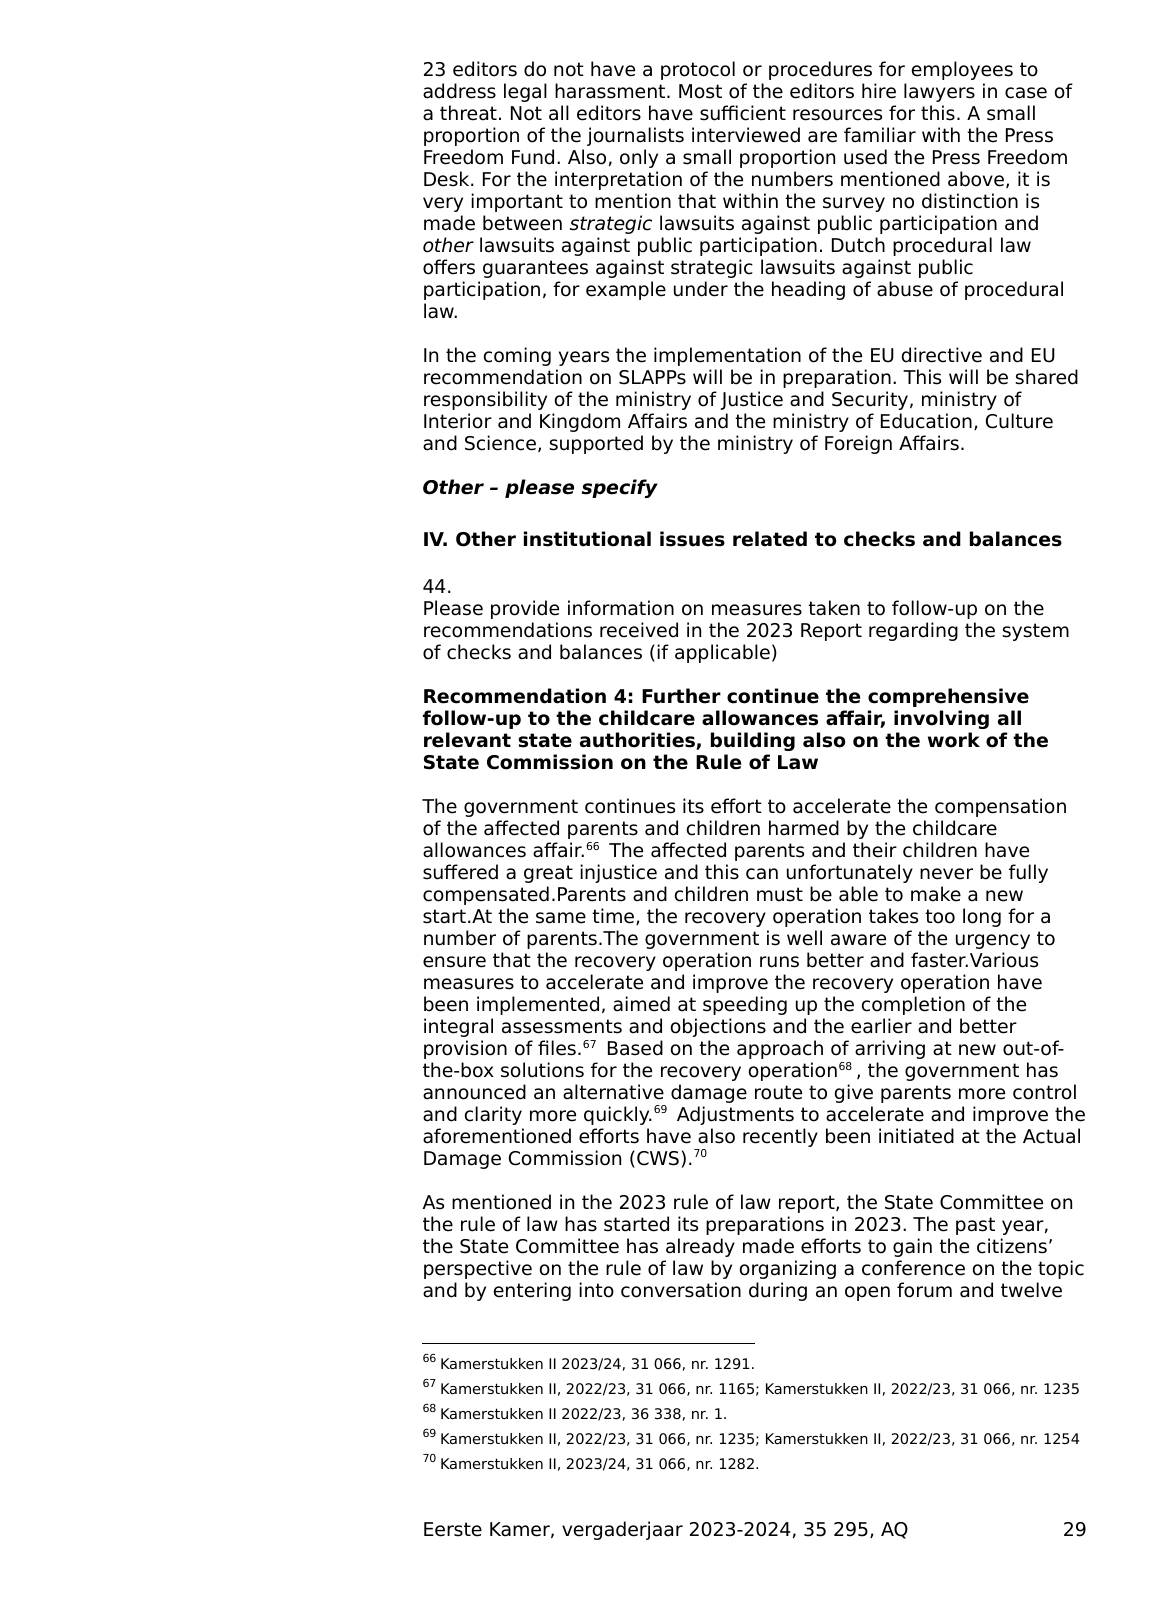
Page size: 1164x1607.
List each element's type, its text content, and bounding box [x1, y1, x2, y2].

text In the coming years the implementation of the EU directive and EU recommendation on SLAPPs will be in preparation. This will be shared responsibility of the ministry of Justice and Security, ministry of Interior and Kingdom Affairs and the ministry of Education, Culture and Science, supported by the ministry of Foreign Affairs. [422, 345, 1087, 455]
text As mentioned in the 2023 rule of law report, the State Committee on the rule of law has started its preparations in 2023. The past year, the State Committee has already made efforts to gain the citizens’ perspective on the rule of law by organizing a conference on the topic and by entering into conversation during an open forum and twelve [422, 1192, 1087, 1302]
text Kamerstukken II, 2022/23, 31 066, nr. 1165; Kamerstukken II, 2022/23, 31 066, nr. 1235 [422, 1377, 1087, 1399]
text Recommendation 4: Further continue the comprehensive follow-up to the childcare allowances affair, involving all relevant state authorities, building also on the work of the State Commission on the Rule of Law [422, 686, 1087, 774]
text 23 editors do not have a protocol or procedures for employees to address legal harassment. Most of the editors hire lawyers in case of a threat. Not all editors have sufficient resources for this. A small proportion of the journalists interviewed are familiar with the Press Freedom Fund. Also, only a small proportion used the Press Freedom Desk. For the interpretation of the numbers mentioned above, it is very important to mention that within the survey no distinction is made between strategic lawsuits against public participation and other lawsuits against public participation. Dutch procedural law offers guarantees against strategic lawsuits against public participation, for example under the heading of abuse of procedural law. [422, 59, 1087, 323]
text Please provide information on measures taken to follow-up on the recommendations received in the 2023 Report regarding the system of checks and balances (if applicable) [422, 598, 1087, 664]
subtitle IV. Other institutional issues related to checks and balances [422, 529, 1087, 551]
text Kamerstukken II, 2022/23, 31 066, nr. 1235; Kamerstukken II, 2022/23, 31 066, nr. 1254 [422, 1427, 1087, 1449]
text 44. [422, 576, 1087, 598]
text Kamerstukken II 2022/23, 36 338, nr. 1. [422, 1402, 1087, 1424]
subtitle Other – please specify [422, 477, 1087, 499]
text Kamerstukken II, 2023/24, 31 066, nr. 1282. [422, 1452, 1087, 1474]
text Kamerstukken II 2023/24, 31 066, nr. 1291. [422, 1352, 1087, 1374]
text The government continues its effort to accelerate the compensation of the affected parents and children harmed by the childcare allowances affair. The affected parents and their children have suffered a great injustice and this can unfortunately never be fully compensated.Parents and children must be able to make a new start.At the same time, the recovery operation takes too long for a number of parents.The government is well aware of the urgency to ensure that the recovery operation runs better and faster.Various measures to accelerate and improve the recovery operation have been implemented, aimed at speeding up the completion of the integral assessments and objections and the earlier and better provision of files. Based on the approach of arriving at new out-of-the-box solutions for the recovery operation, the government has announced an alternative damage route to give parents more control and clarity more quickly. Adjustments to accelerate and improve the aforementioned efforts have also recently been initiated at the Actual Damage Commission (CWS). [422, 796, 1087, 1170]
